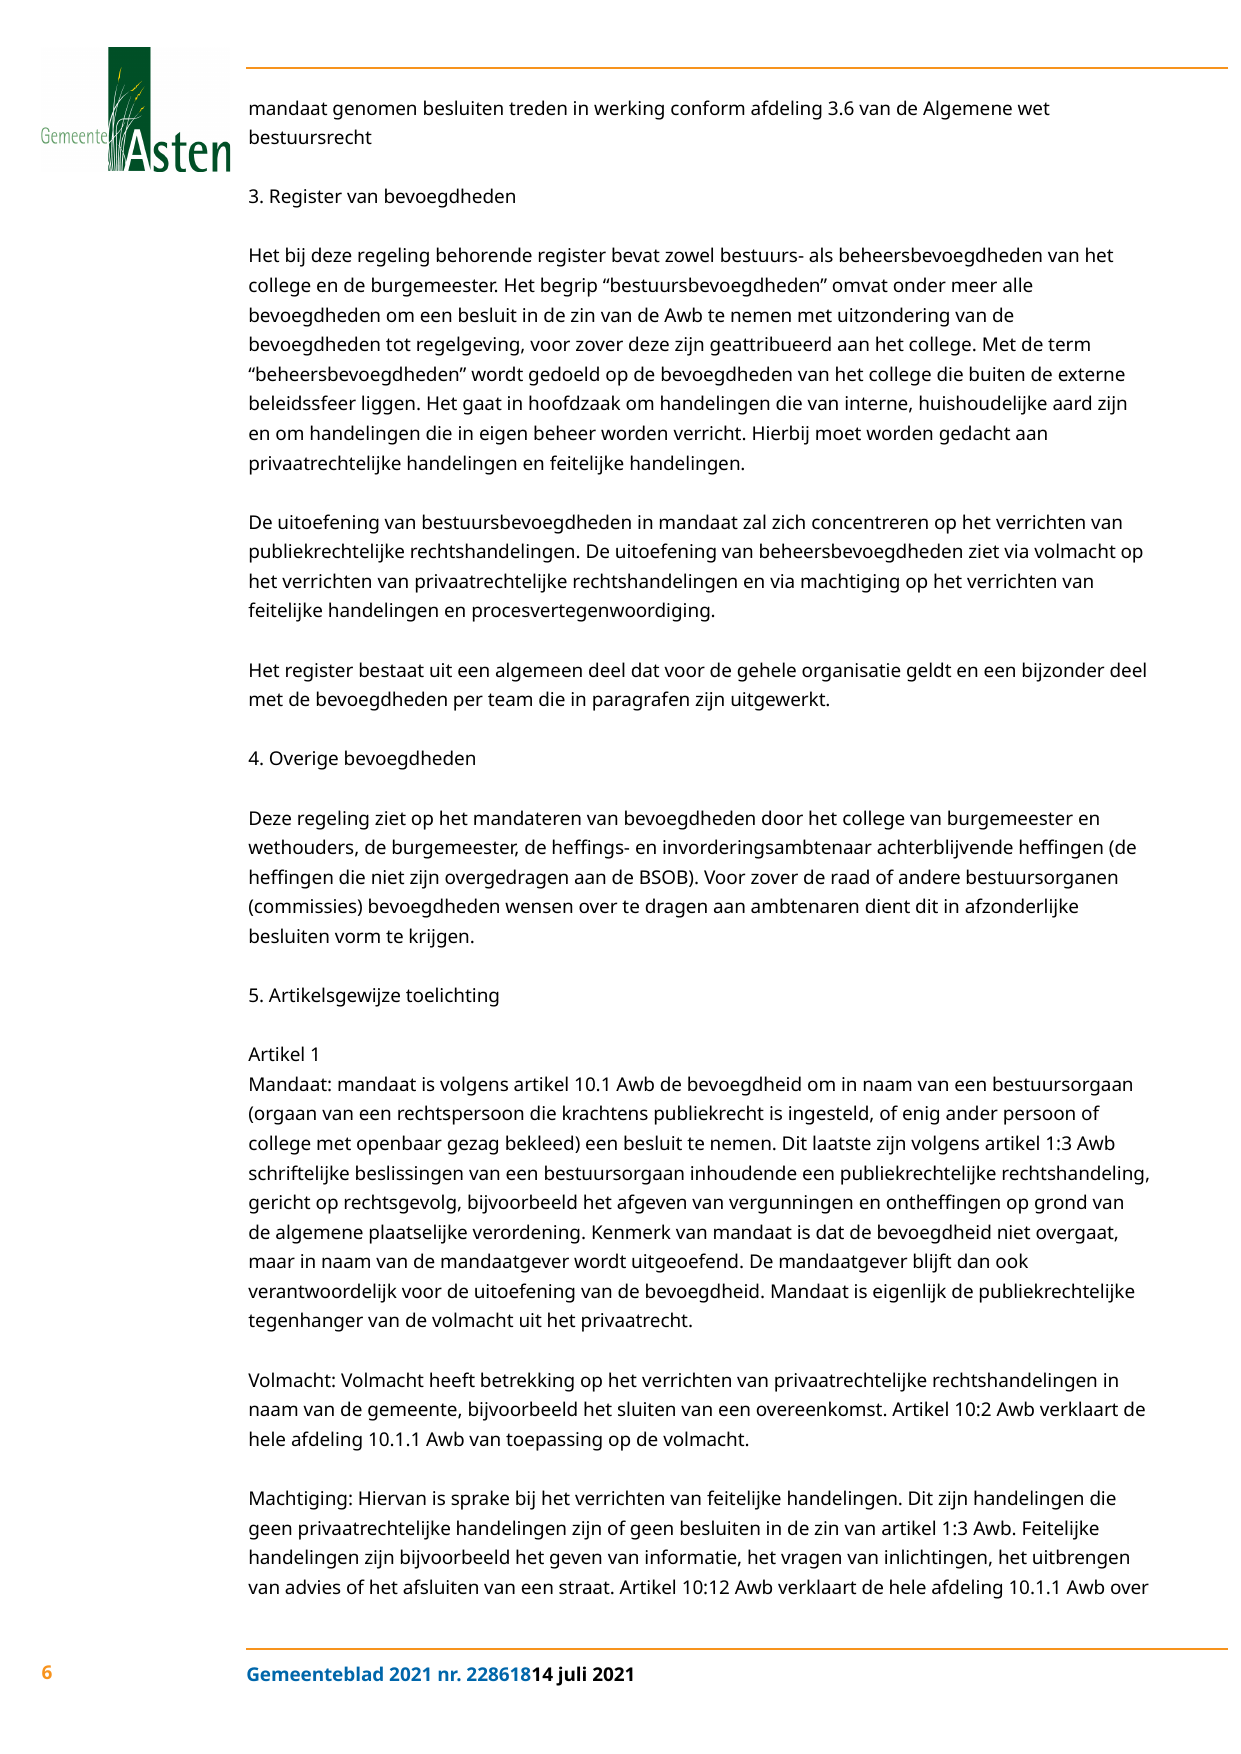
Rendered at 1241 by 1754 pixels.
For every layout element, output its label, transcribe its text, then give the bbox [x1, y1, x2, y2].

text 5. Artikelsgewijze toelichting [248, 982, 1152, 1008]
text Mandaat: mandaat is volgens artikel 10.1 Awb de bevoegdheid om in naam van een bestuursorgaan (orgaan van een rechtspersoon die krachtens publiekrecht is ingesteld, of enig ander persoon of college met openbaar gezag bekleed) een besluit te nemen. Dit laatste zijn volgens artikel 1:3 Awb schriftelijke beslissingen van een bestuursorgaan inhoudende een publiekrechtelijke rechtshandeling, gericht op rechtsgevolg, bijvoorbeeld het afgeven van vergunningen en ontheffingen op grond van de algemene plaatselijke verordening. Kenmerk van mandaat is dat de bevoegdheid niet overgaat, maar in naam van de mandaatgever wordt uitgeoefend. De mandaatgever blijft dan ook verantwoordelijk voor de uitoefening van de bevoegdheid. Mandaat is eigenlijk de publiekrechtelijke tegenhanger van de volmacht uit het privaatrecht. [248, 1071, 1152, 1333]
text 3. Register van bevoegdheden [248, 183, 1152, 209]
text mandaat genomen besluiten treden in werking conform afdeling 3.6 van de Algemene wet bestuursrecht [248, 95, 1152, 150]
text Artikel 1 [248, 1041, 1152, 1067]
text Het register bestaat uit een algemeen deel dat voor de gehele organisatie geldt en een bijzonder deel met de bevoegdheden per team die in paragrafen zijn uitgewerkt. [248, 657, 1152, 712]
text Machtiging: Hiervan is sprake bij het verrichten van feitelijke handelingen. Dit zijn handelingen die geen privaatrechtelijke handelingen zijn of geen besluiten in de zin van artikel 1:3 Awb. Feitelijke handelingen zijn bijvoorbeeld het geven van informatie, het vragen van inlichtingen, het uitbrengen van advies of het afsluiten van een straat. Artikel 10:12 Awb verklaart de hele afdeling 10.1.1 Awb over [248, 1485, 1152, 1600]
text 4. Overige bevoegdheden [248, 746, 1152, 771]
text Volmacht: Volmacht heeft betrekking op het verrichten van privaatrechtelijke rechtshandelingen in naam van de gemeente, bijvoorbeeld het sluiten van een overeenkomst. Artikel 10:2 Awb verklaart de hele afdeling 10.1.1 Awb van toepassing op de volmacht. [248, 1367, 1152, 1452]
text Het bij deze regeling behorende register bevat zowel bestuurs- als beheersbevoegdheden van het college en de burgemeester. Het begrip “bestuursbevoegdheden” omvat onder meer alle bevoegdheden om een besluit in de zin van de Awb te nemen met uitzondering van de bevoegdheden tot regelgeving, voor zover deze zijn geattribueerd aan het college. Met de term “beheersbevoegdheden” wordt gedoeld op de bevoegdheden van het college die buiten de externe beleidssfeer liggen. Het gaat in hoofdzaak om handelingen die van interne, huishoudelijke aard zijn en om handelingen die in eigen beheer worden verricht. Hierbij moet worden gedacht aan privaatrechtelijke handelingen en feitelijke handelingen. [248, 243, 1152, 476]
text Deze regeling ziet op het mandateren van bevoegdheden door het college van burgemeester en wethouders, de burgemeester, de heffings- en invorderingsambtenaar achterblijvende heffingen (de heffingen die niet zijn overgedragen aan de BSOB). Voor zover de raad of andere bestuursorganen (commissies) bevoegdheden wensen over te dragen aan ambtenaren dient dit in afzonderlijke besluiten vorm te krijgen. [248, 805, 1152, 949]
picture [41, 47, 231, 172]
text De uitoefening van bestuursbevoegdheden in mandaat zal zich concentreren op het verrichten van publiekrechtelijke rechtshandelingen. De uitoefening van beheersbevoegdheden ziet via volmacht op het verrichten van privaatrechtelijke rechtshandelingen en via machtiging op het verrichten van feitelijke handelingen en procesvertegenwoordiging. [248, 509, 1152, 623]
